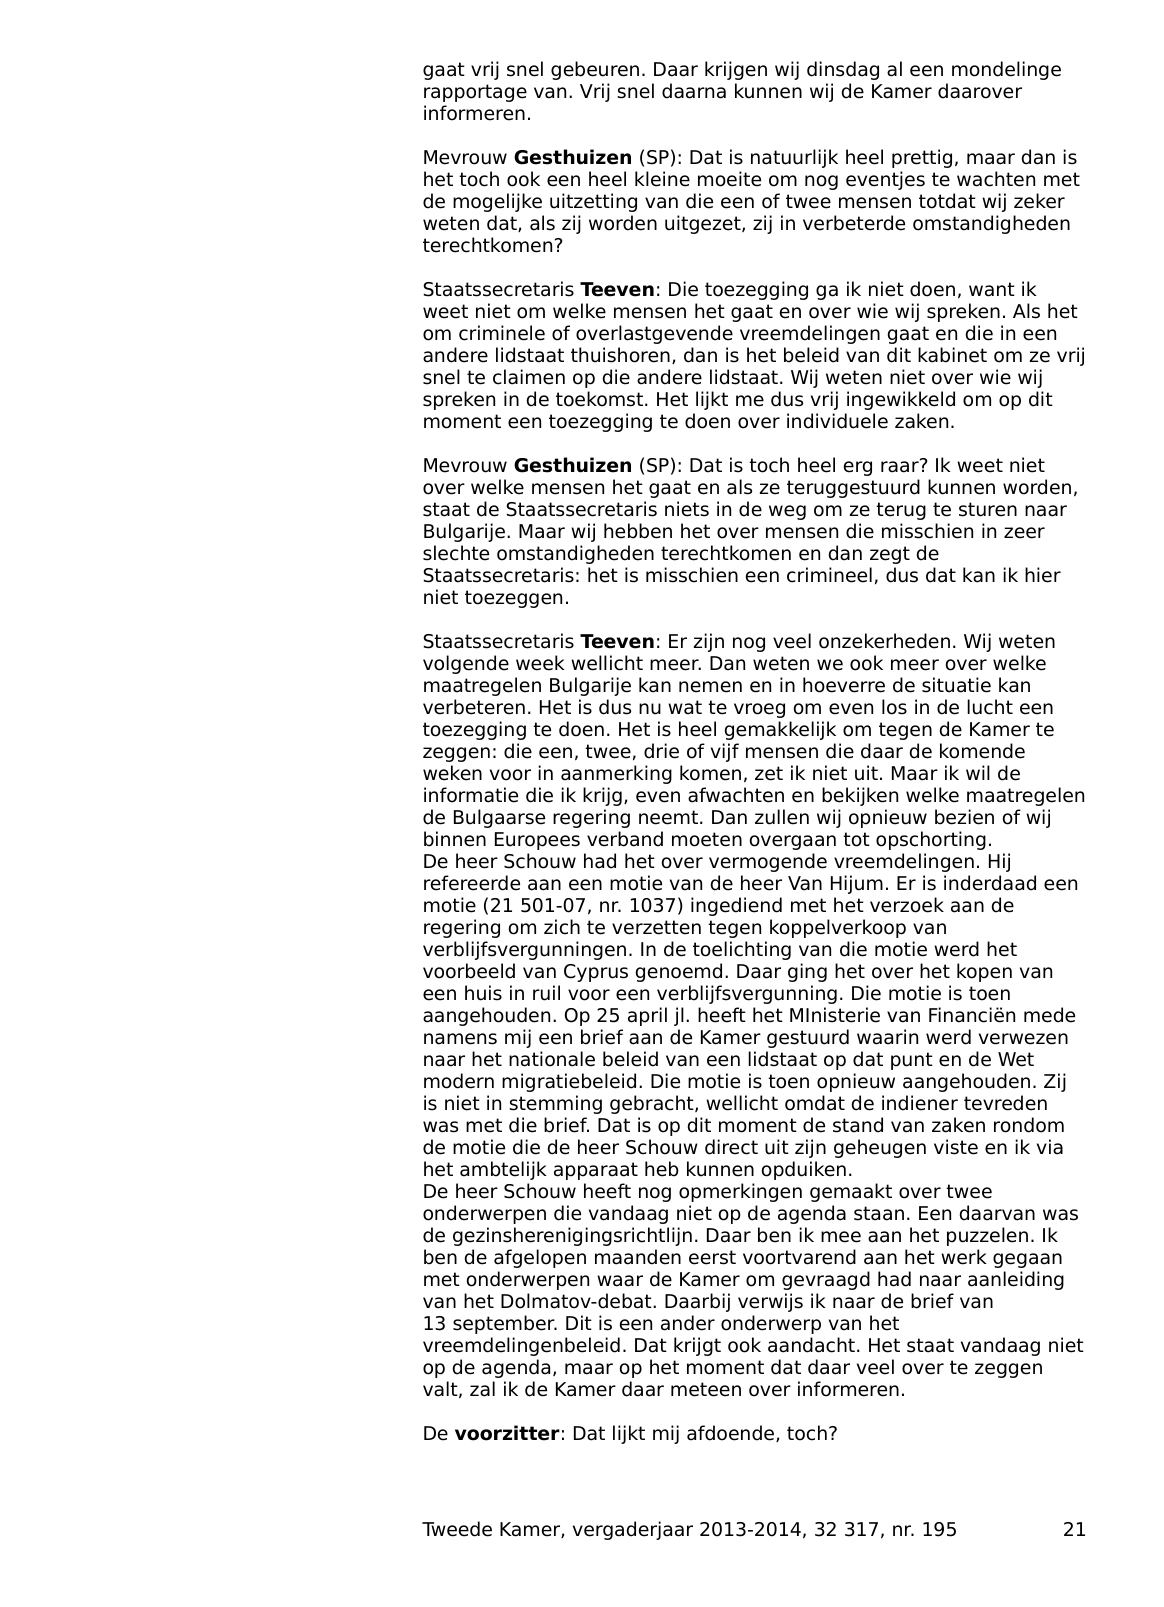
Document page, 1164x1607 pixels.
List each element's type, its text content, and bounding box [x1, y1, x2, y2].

text Staatssecretaris Teeven: Er zijn nog veel onzekerheden. Wij weten volgende week wellicht meer. Dan weten we ook meer over welke maatregelen Bulgarije kan nemen en in hoeverre de situatie kan verbeteren. Het is dus nu wat te vroeg om even los in de lucht een toezegging te doen. Het is heel gemakkelijk om tegen de Kamer te zeggen: die een, twee, drie of vijf mensen die daar de komende weken voor in aanmerking komen, zet ik niet uit. Maar ik wil de informatie die ik krijg, even afwachten en bekijken welke maatregelen de Bulgaarse regering neemt. Dan zullen wij opnieuw bezien of wij binnen Europees verband moeten overgaan tot opschorting. [422, 631, 1087, 851]
text Mevrouw Gesthuizen (SP): Dat is toch heel erg raar? Ik weet niet over welke mensen het gaat en als ze teruggestuurd kunnen worden, staat de Staatssecretaris niets in de weg om ze terug te sturen naar Bulgarije. Maar wij hebben het over mensen die misschien in zeer slechte omstandigheden terechtkomen en dan zegt de Staatssecretaris: het is misschien een crimineel, dus dat kan ik hier niet toezeggen. [422, 455, 1087, 609]
text De heer Schouw heeft nog opmerkingen gemaakt over twee onderwerpen die vandaag niet op de agenda staan. Een daarvan was de gezinsherenigingsrichtlijn. Daar ben ik mee aan het puzzelen. Ik ben de afgelopen maanden eerst voortvarend aan het werk gegaan met onderwerpen waar de Kamer om gevraagd had naar aanleiding van het Dolmatov-debat. Daarbij verwijs ik naar de brief van 13 september. Dit is een ander onderwerp van het vreemdelingenbeleid. Dat krijgt ook aandacht. Het staat vandaag niet op de agenda, maar op het moment dat daar veel over te zeggen valt, zal ik de Kamer daar meteen over informeren. [422, 1181, 1087, 1401]
text Mevrouw Gesthuizen (SP): Dat is natuurlijk heel prettig, maar dan is het toch ook een heel kleine moeite om nog eventjes te wachten met de mogelijke uitzetting van die een of twee mensen totdat wij zeker weten dat, als zij worden uitgezet, zij in verbeterde omstandigheden terechtkomen? [422, 147, 1087, 257]
text Staatssecretaris Teeven: Die toezegging ga ik niet doen, want ik weet niet om welke mensen het gaat en over wie wij spreken. Als het om criminele of overlastgevende vreemdelingen gaat en die in een andere lidstaat thuishoren, dan is het beleid van dit kabinet om ze vrij snel te claimen op die andere lidstaat. Wij weten niet over wie wij spreken in de toekomst. Het lijkt me dus vrij ingewikkeld om op dit moment een toezegging te doen over individuele zaken. [422, 279, 1087, 433]
text De voorzitter: Dat lijkt mij afdoende, toch? [422, 1423, 1087, 1445]
text gaat vrij snel gebeuren. Daar krijgen wij dinsdag al een mondelinge rapportage van. Vrij snel daarna kunnen wij de Kamer daarover informeren. [422, 59, 1087, 125]
text De heer Schouw had het over vermogende vreemdelingen. Hij refereerde aan een motie van de heer Van Hijum. Er is inderdaad een motie (21 501-07, nr. 1037) ingediend met het verzoek aan de regering om zich te verzetten tegen koppelverkoop van verblijfsvergunningen. In de toelichting van die motie werd het voorbeeld van Cyprus genoemd. Daar ging het over het kopen van een huis in ruil voor een verblijfsvergunning. Die motie is toen aangehouden. Op 25 april jl. heeft het MInisterie van Financiën mede namens mij een brief aan de Kamer gestuurd waarin werd verwezen naar het nationale beleid van een lidstaat op dat punt en de Wet modern migratiebeleid. Die motie is toen opnieuw aangehouden. Zij is niet in stemming gebracht, wellicht omdat de indiener tevreden was met die brief. Dat is op dit moment de stand van zaken rondom de motie die de heer Schouw direct uit zijn geheugen viste en ik via het ambtelijk apparaat heb kunnen opduiken. [422, 851, 1087, 1181]
